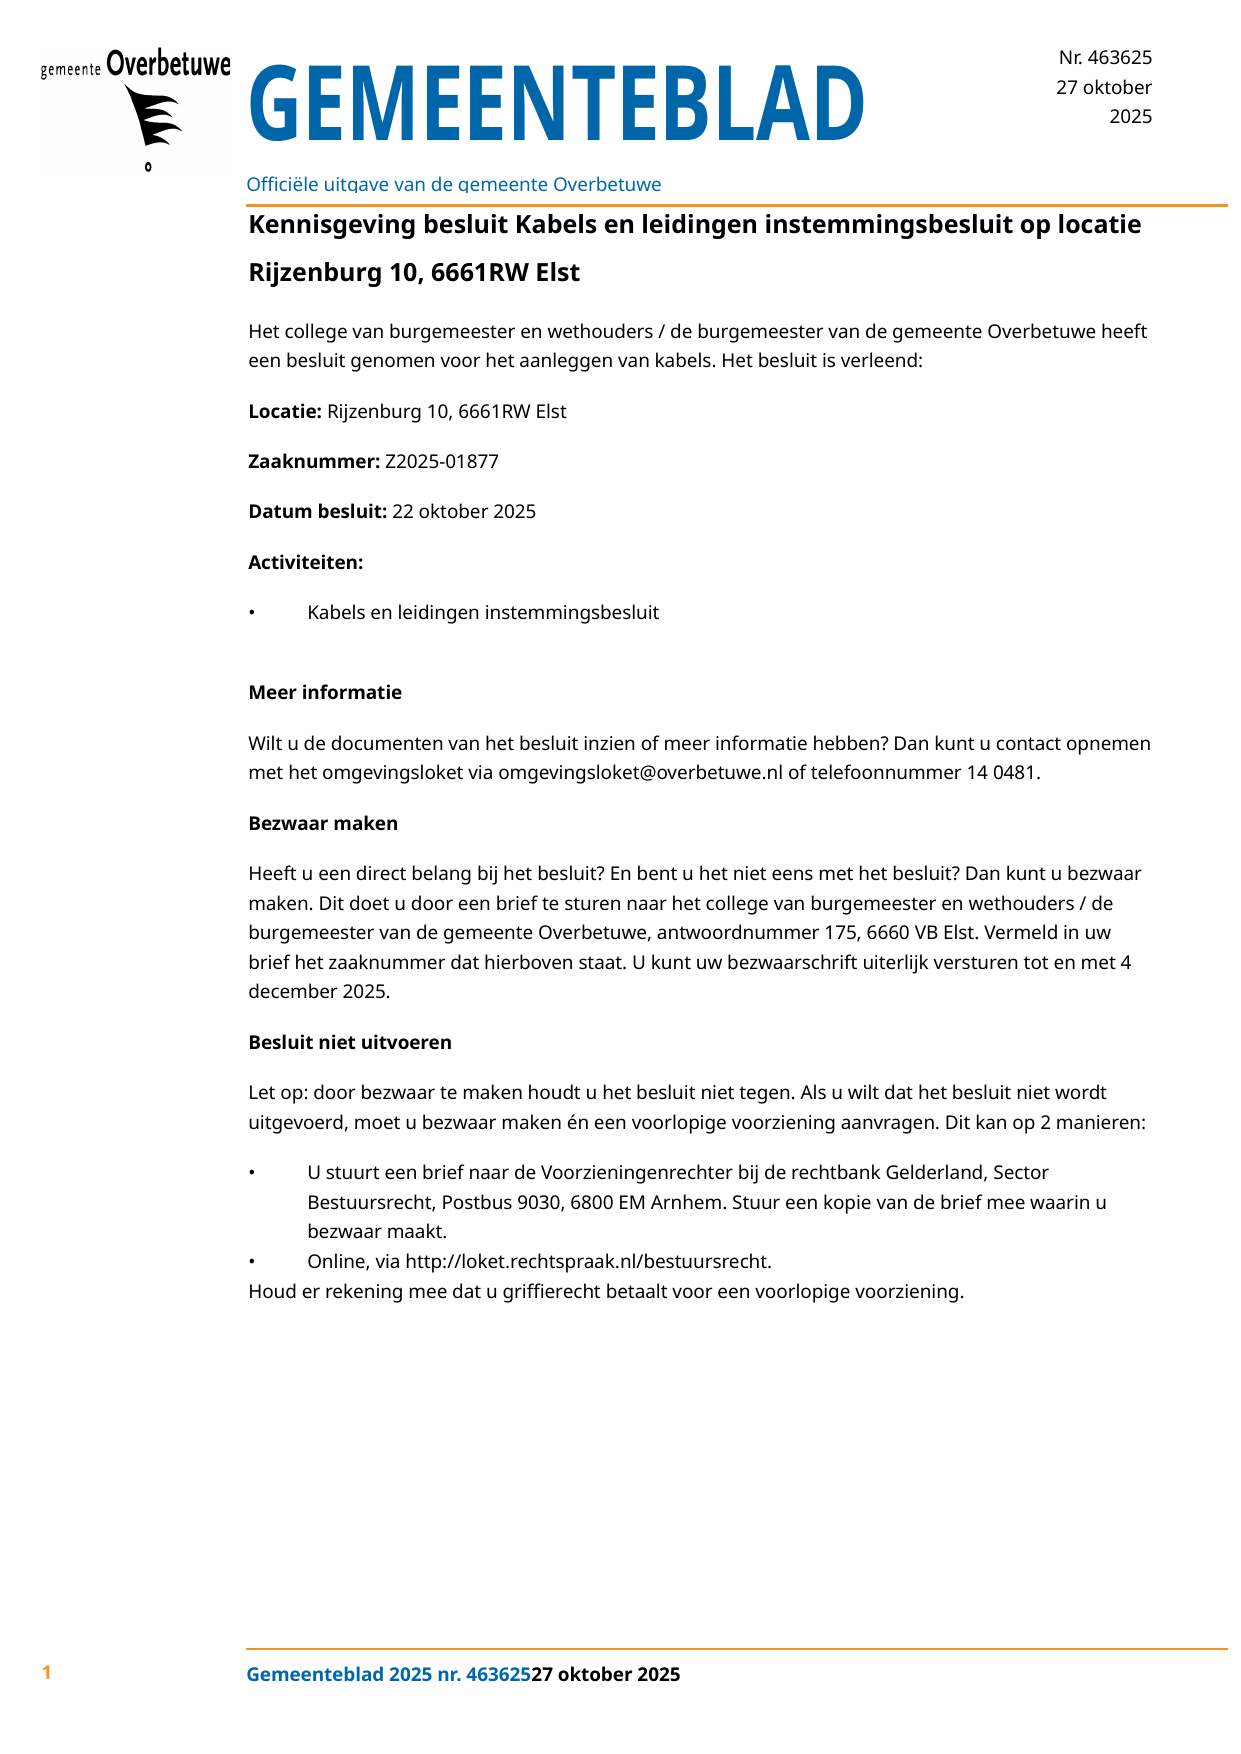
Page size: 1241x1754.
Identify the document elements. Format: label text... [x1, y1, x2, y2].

text Meer informatie [248, 679, 1152, 705]
text Locatie: Rijzenburg 10, 6661RW Elst [248, 398, 1152, 424]
text Het college van burgemeester en wethouders / de burgemeester van de gemeente Overbetuwe heeft een besluit genomen voor het aanleggen van kabels. Het besluit is verleend: [248, 318, 1152, 373]
text Zaaknummer: Z2025-01877 [248, 448, 1152, 474]
text Activiteiten: [248, 549, 1152, 575]
text Heeft u een direct belang bij het besluit? En bent u het niet eens met het besluit? Dan kunt u bezwaar maken. Dit doet u door een brief te sturen naar het college van burgemeester en wethouders / de burgemeester van de gemeente Overbetuwe, antwoordnummer 175, 6660 VB Elst. Vermeld in uw brief het zaaknummer dat hierboven staat. U kunt uw bezwaarschrift uiterlijk versturen tot en met 4 december 2025. [248, 860, 1152, 1004]
text Besluit niet uitvoeren [248, 1029, 1152, 1055]
text Kennisgeving besluit Kabels en leidingen instemmingsbesluit op locatie Rijzenburg 10, 6661RW Elst [248, 207, 1152, 288]
list U stuurt een brief naar de Voorzieningenrechter bij de rechtbank Gelderland, Sector Bestuursrecht, Postbus 9030, 6800 EM Arnhem. Stuur een kopie van de brief mee waarin u bezwaar maakt. [248, 1159, 1152, 1244]
list Online, via http://loket.rechtspraak.nl/bestuursrecht. [248, 1248, 1152, 1274]
list Kabels en leidingen instemmingsbesluit [248, 599, 1152, 625]
text Let op: door bezwaar te maken houdt u het besluit niet tegen. Als u wilt dat het besluit niet wordt uitgevoerd, moet u bezwaar maken én een voorlopige voorziening aanvragen. Dit kan op 2 manieren: [248, 1079, 1152, 1135]
text Wilt u de documenten van het besluit inzien of meer informatie hebben? Dan kunt u contact opnemen met het omgevingsloket via omgevingsloket@overbetuwe.nl of telefoonnummer 14 0481. [248, 730, 1152, 785]
picture [41, 47, 231, 172]
text Houd er rekening mee dat u griffierecht betaalt voor een voorlopige voorziening. [248, 1278, 1152, 1304]
text Bezwaar maken [248, 810, 1152, 836]
text Datum besluit: 22 oktober 2025 [248, 499, 1152, 524]
